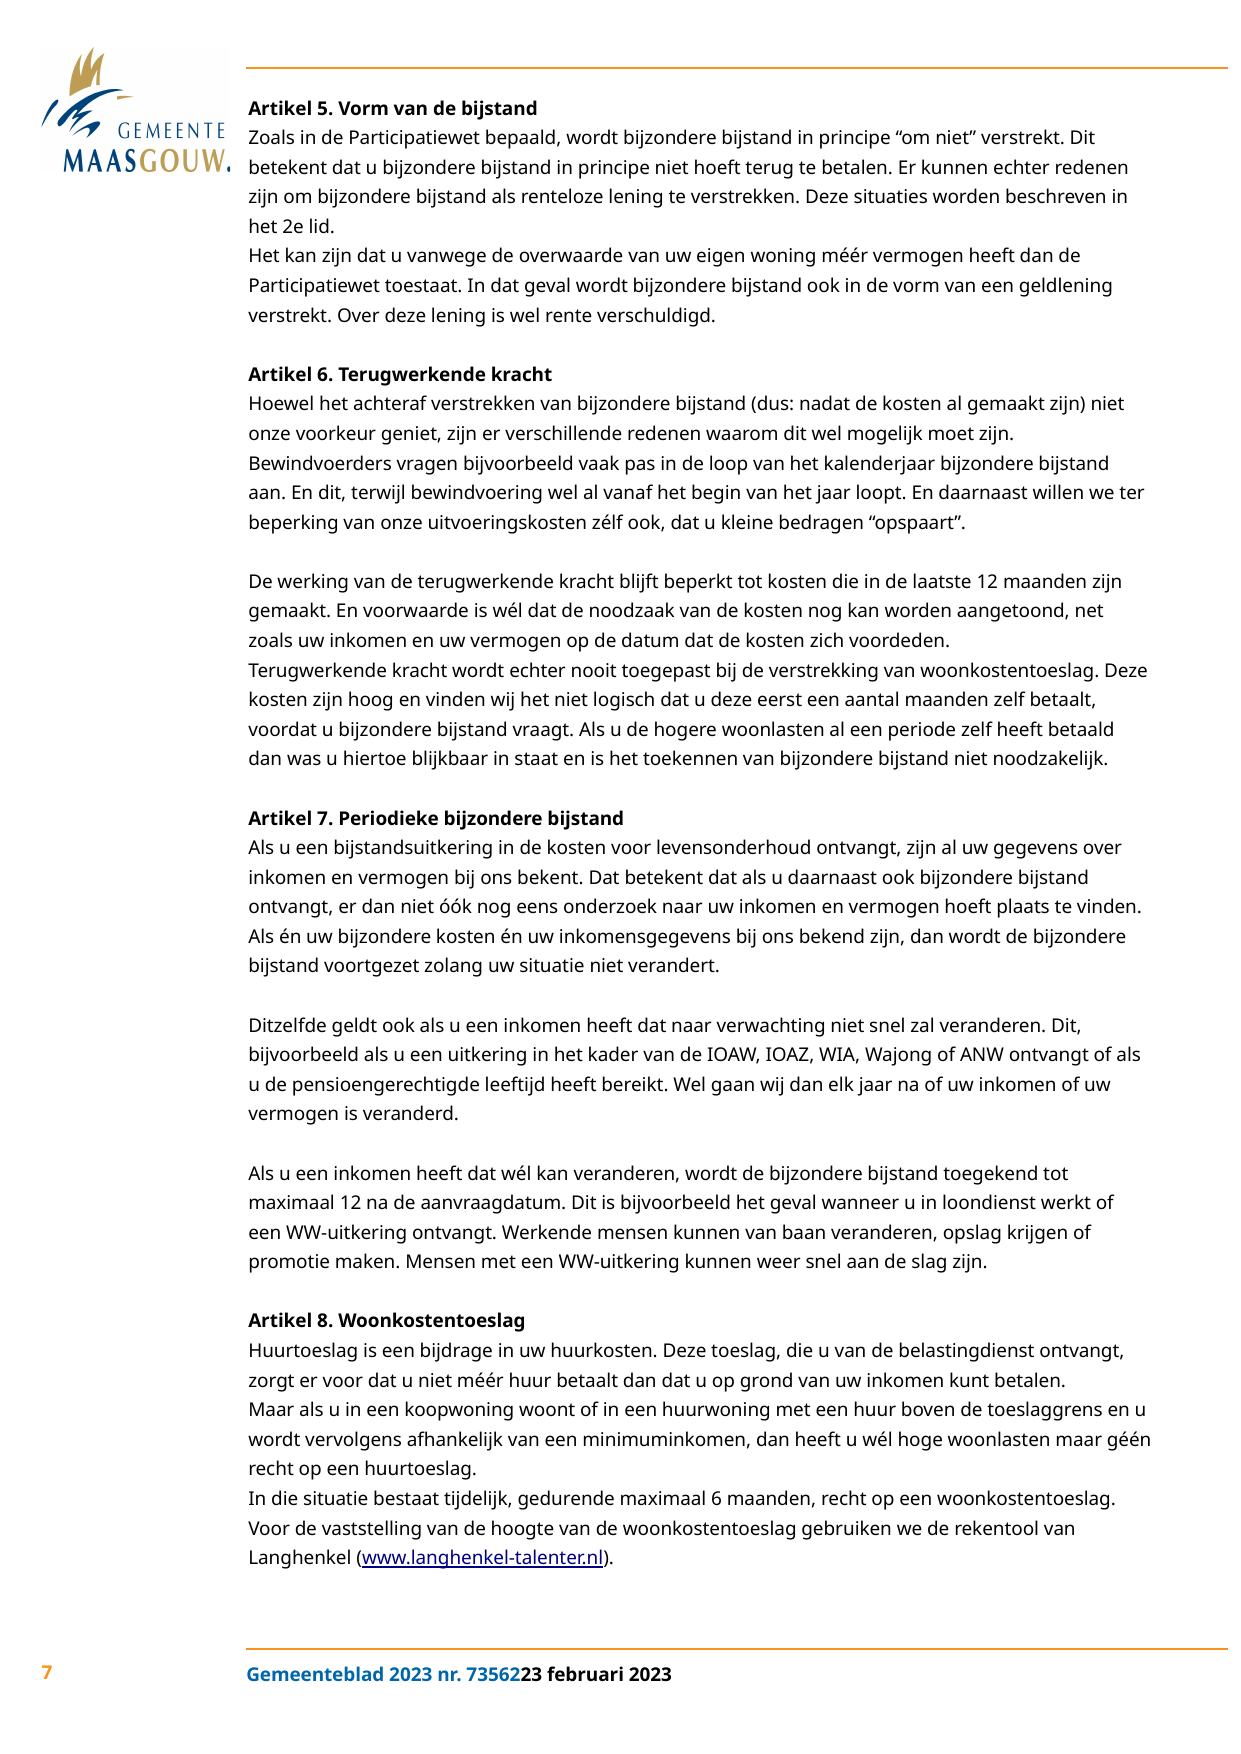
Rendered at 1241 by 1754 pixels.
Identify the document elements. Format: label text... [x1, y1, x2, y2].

text Artikel 5. Vorm van de bijstand [248, 95, 1152, 121]
text Ditzelfde geldt ook als u een inkomen heeft dat naar verwachting niet snel zal veranderen. Dit, bijvoorbeeld als u een uitkering in het kader van de IOAW, IOAZ, WIA, Wajong of ANW ontvangt of als u de pensioengerechtigde leeftijd heeft bereikt. Wel gaan wij dan elk jaar na of uw inkomen of uw vermogen is veranderd. [248, 1012, 1152, 1126]
text Als u een bijstandsuitkering in de kosten voor levensonderhoud ontvangt, zijn al uw gegevens over inkomen en vermogen bij ons bekent. Dat betekent dat als u daarnaast ook bijzondere bijstand ontvangt, er dan niet óók nog eens onderzoek naar uw inkomen en vermogen hoeft plaats te vinden. Als én uw bijzondere kosten én uw inkomensgegevens bij ons bekend zijn, dan wordt de bijzondere bijstand voortgezet zolang uw situatie niet verandert. [248, 834, 1152, 978]
text Zoals in de Participatiewet bepaald, wordt bijzondere bijstand in principe “om niet” verstrekt. Dit betekent dat u bijzondere bijstand in principe niet hoeft terug te betalen. Er kunnen echter redenen zijn om bijzondere bijstand als renteloze lening te verstrekken. Deze situaties worden beschreven in het 2e lid. [248, 124, 1152, 239]
text Maar als u in een koopwoning woont of in een huurwoning met een huur boven de toeslaggrens en u wordt vervolgens afhankelijk van een minimuminkomen, dan heeft u wél hoge woonlasten maar géén recht op een huurtoeslag. [248, 1396, 1152, 1481]
text Hoewel het achteraf verstrekken van bijzondere bijstand (dus: nadat de kosten al gemaakt zijn) niet onze voorkeur geniet, zijn er verschillende redenen waarom dit wel mogelijk moet zijn. [248, 391, 1152, 446]
text Artikel 6. Terugwerkende kracht [248, 361, 1152, 387]
picture [41, 47, 231, 172]
text Terugwerkende kracht wordt echter nooit toegepast bij de verstrekking van woonkostentoeslag. Deze kosten zijn hoog en vinden wij het niet logisch dat u deze eerst een aantal maanden zelf betaalt, voordat u bijzondere bijstand vraagt. Als u de hogere woonlasten al een periode zelf heeft betaald dan was u hiertoe blijkbaar in staat en is het toekennen van bijzondere bijstand niet noodzakelijk. [248, 657, 1152, 771]
text Huurtoeslag is een bijdrage in uw huurkosten. Deze toeslag, die u van de belastingdienst ontvangt, zorgt er voor dat u niet méér huur betaalt dan dat u op grond van uw inkomen kunt betalen. [248, 1337, 1152, 1393]
text Het kan zijn dat u vanwege de overwaarde van uw eigen woning méér vermogen heeft dan de Participatiewet toestaat. In dat geval wordt bijzondere bijstand ook in de vorm van een geldlening verstrekt. Over deze lening is wel rente verschuldigd. [248, 243, 1152, 328]
text Als u een inkomen heeft dat wél kan veranderen, wordt de bijzondere bijstand toegekend tot maximaal 12 na de aanvraagdatum. Dit is bijvoorbeeld het geval wanneer u in loondienst werkt of een WW-uitkering ontvangt. Werkende mensen kunnen van baan veranderen, opslag krijgen of promotie maken. Mensen met een WW-uitkering kunnen weer snel aan de slag zijn. [248, 1160, 1152, 1274]
text De werking van de terugwerkende kracht blijft beperkt tot kosten die in de laatste 12 maanden zijn gemaakt. En voorwaarde is wél dat de noodzaak van de kosten nog kan worden aangetoond, net zoals uw inkomen en uw vermogen op de datum dat de kosten zich voordeden. [248, 568, 1152, 653]
text Bewindvoerders vragen bijvoorbeeld vaak pas in de loop van het kalenderjaar bijzondere bijstand aan. En dit, terwijl bewindvoering wel al vanaf het begin van het jaar loopt. En daarnaast willen we ter beperking van onze uitvoeringskosten zélf ook, dat u kleine bedragen “opspaart”. [248, 450, 1152, 535]
text Artikel 7. Periodieke bijzondere bijstand [248, 805, 1152, 831]
text In die situatie bestaat tijdelijk, gedurende maximaal 6 maanden, recht op een woonkostentoeslag. Voor de vaststelling van de hoogte van de woonkostentoeslag gebruiken we de rekentool van Langhenkel (www.langhenkel-talenter.nl). [248, 1485, 1152, 1570]
text Artikel 8. Woonkostentoeslag [248, 1308, 1152, 1333]
